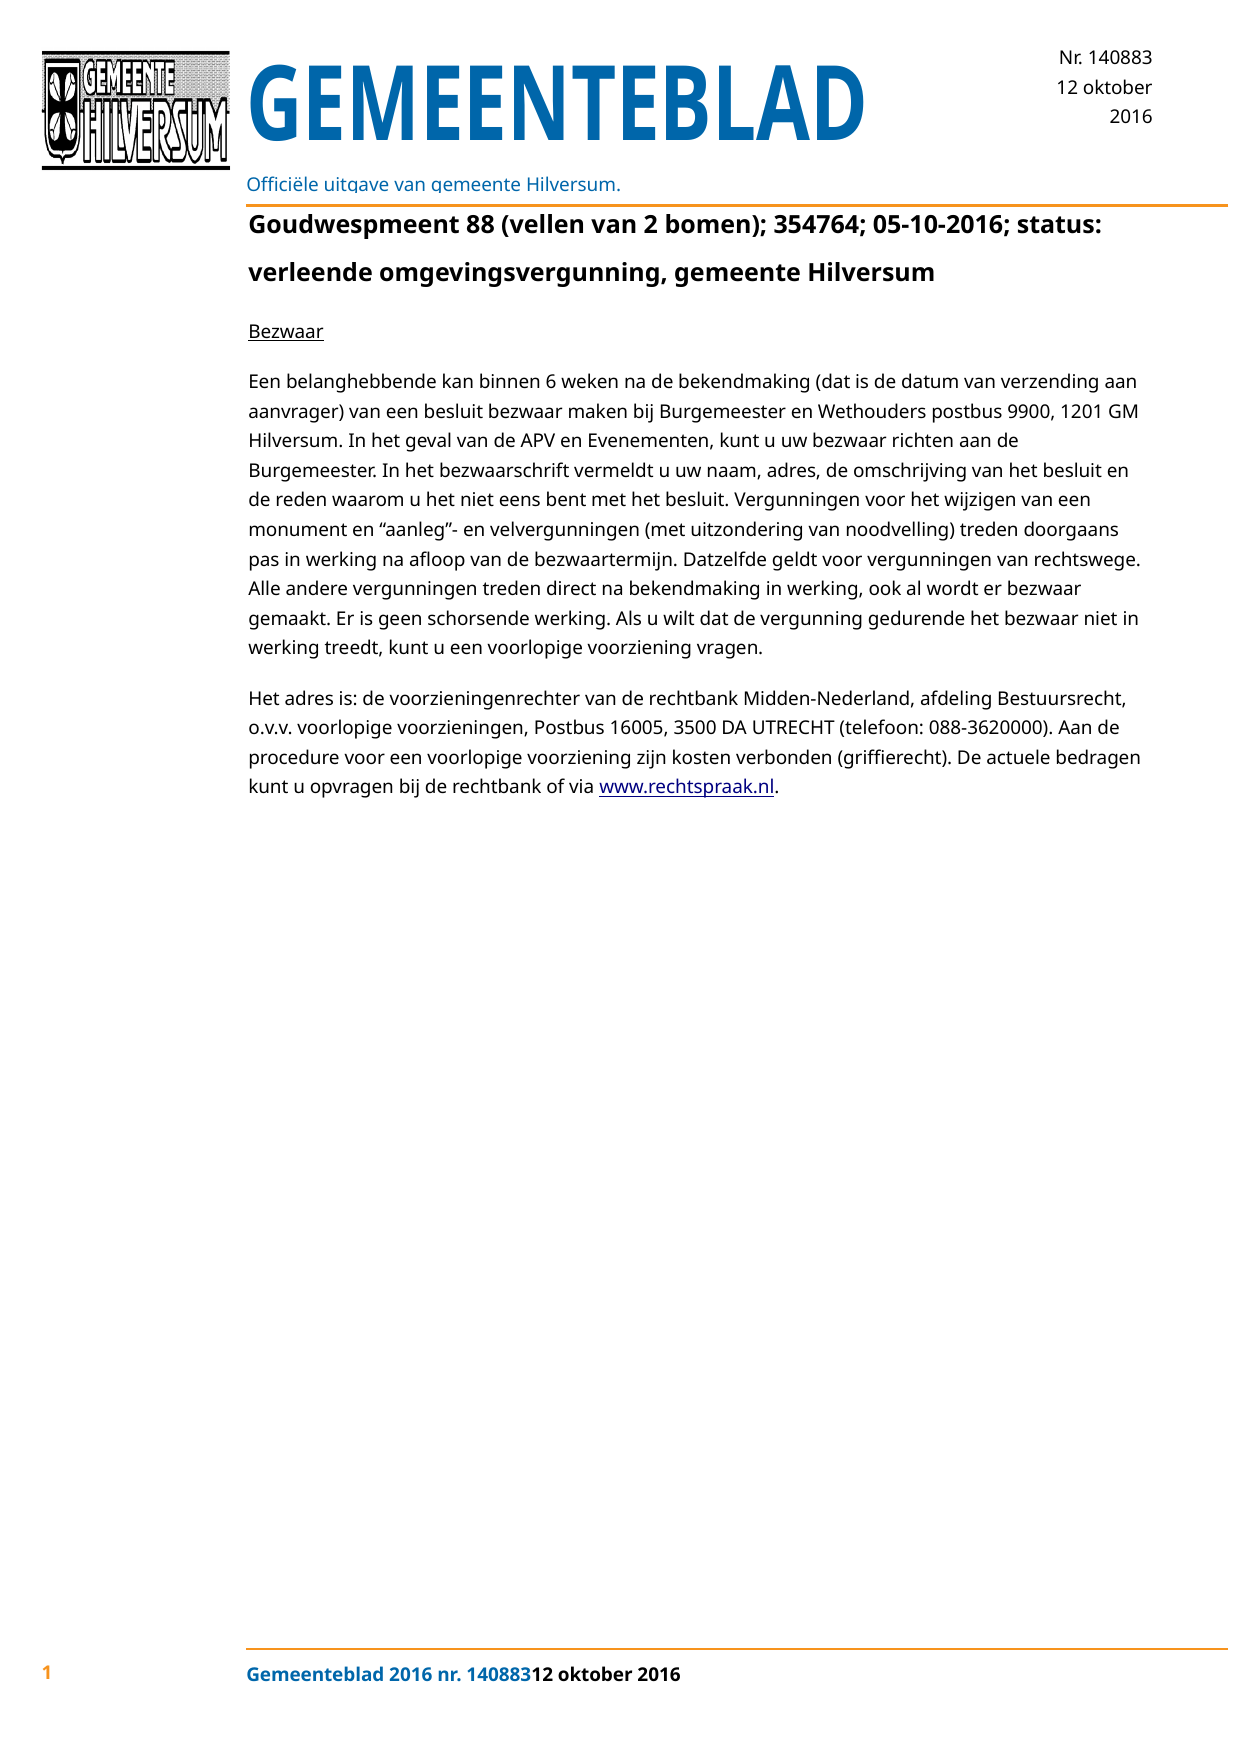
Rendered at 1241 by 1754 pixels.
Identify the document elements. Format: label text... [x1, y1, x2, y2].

picture [41, 47, 231, 172]
text Het adres is: de voorzieningenrechter van de rechtbank Midden-Nederland, afdeling Bestuursrecht, o.v.v. voorlopige voorzieningen, Postbus 16005, 3500 DA UTRECHT (telefoon: 088-3620000). Aan de procedure voor een voorlopige voorziening zijn kosten verbonden (griffierecht). De actuele bedragen kunt u opvragen bij de rechtbank of via www.rechtspraak.nl. [248, 685, 1152, 799]
text Goudwespmeent 88 (vellen van 2 bomen); 354764; 05-10-2016; status: verleende omgevingsvergunning, gemeente Hilversum [248, 207, 1152, 288]
text Bezwaar [248, 318, 1152, 344]
text Een belanghebbende kan binnen 6 weken na de bekendmaking (dat is de datum van verzending aan aanvrager) van een besluit bezwaar maken bij Burgemeester en Wethouders postbus 9900, 1201 GM Hilversum. In het geval van de APV en Evenementen, kunt u uw bezwaar richten aan de Burgemeester. In het bezwaarschrift vermeldt u uw naam, adres, de omschrijving van het besluit en de reden waarom u het niet eens bent met het besluit. Vergunningen voor het wijzigen van een monument en “aanleg”- en velvergunningen (met uitzondering van noodvelling) treden doorgaans pas in werking na afloop van de bezwaartermijn. Datzelfde geldt voor vergunningen van rechtswege. Alle andere vergunningen treden direct na bekendmaking in werking, ook al wordt er bezwaar gemaakt. Er is geen schorsende werking. Als u wilt dat de vergunning gedurende het bezwaar niet in werking treedt, kunt u een voorlopige voorziening vragen. [248, 368, 1152, 660]
